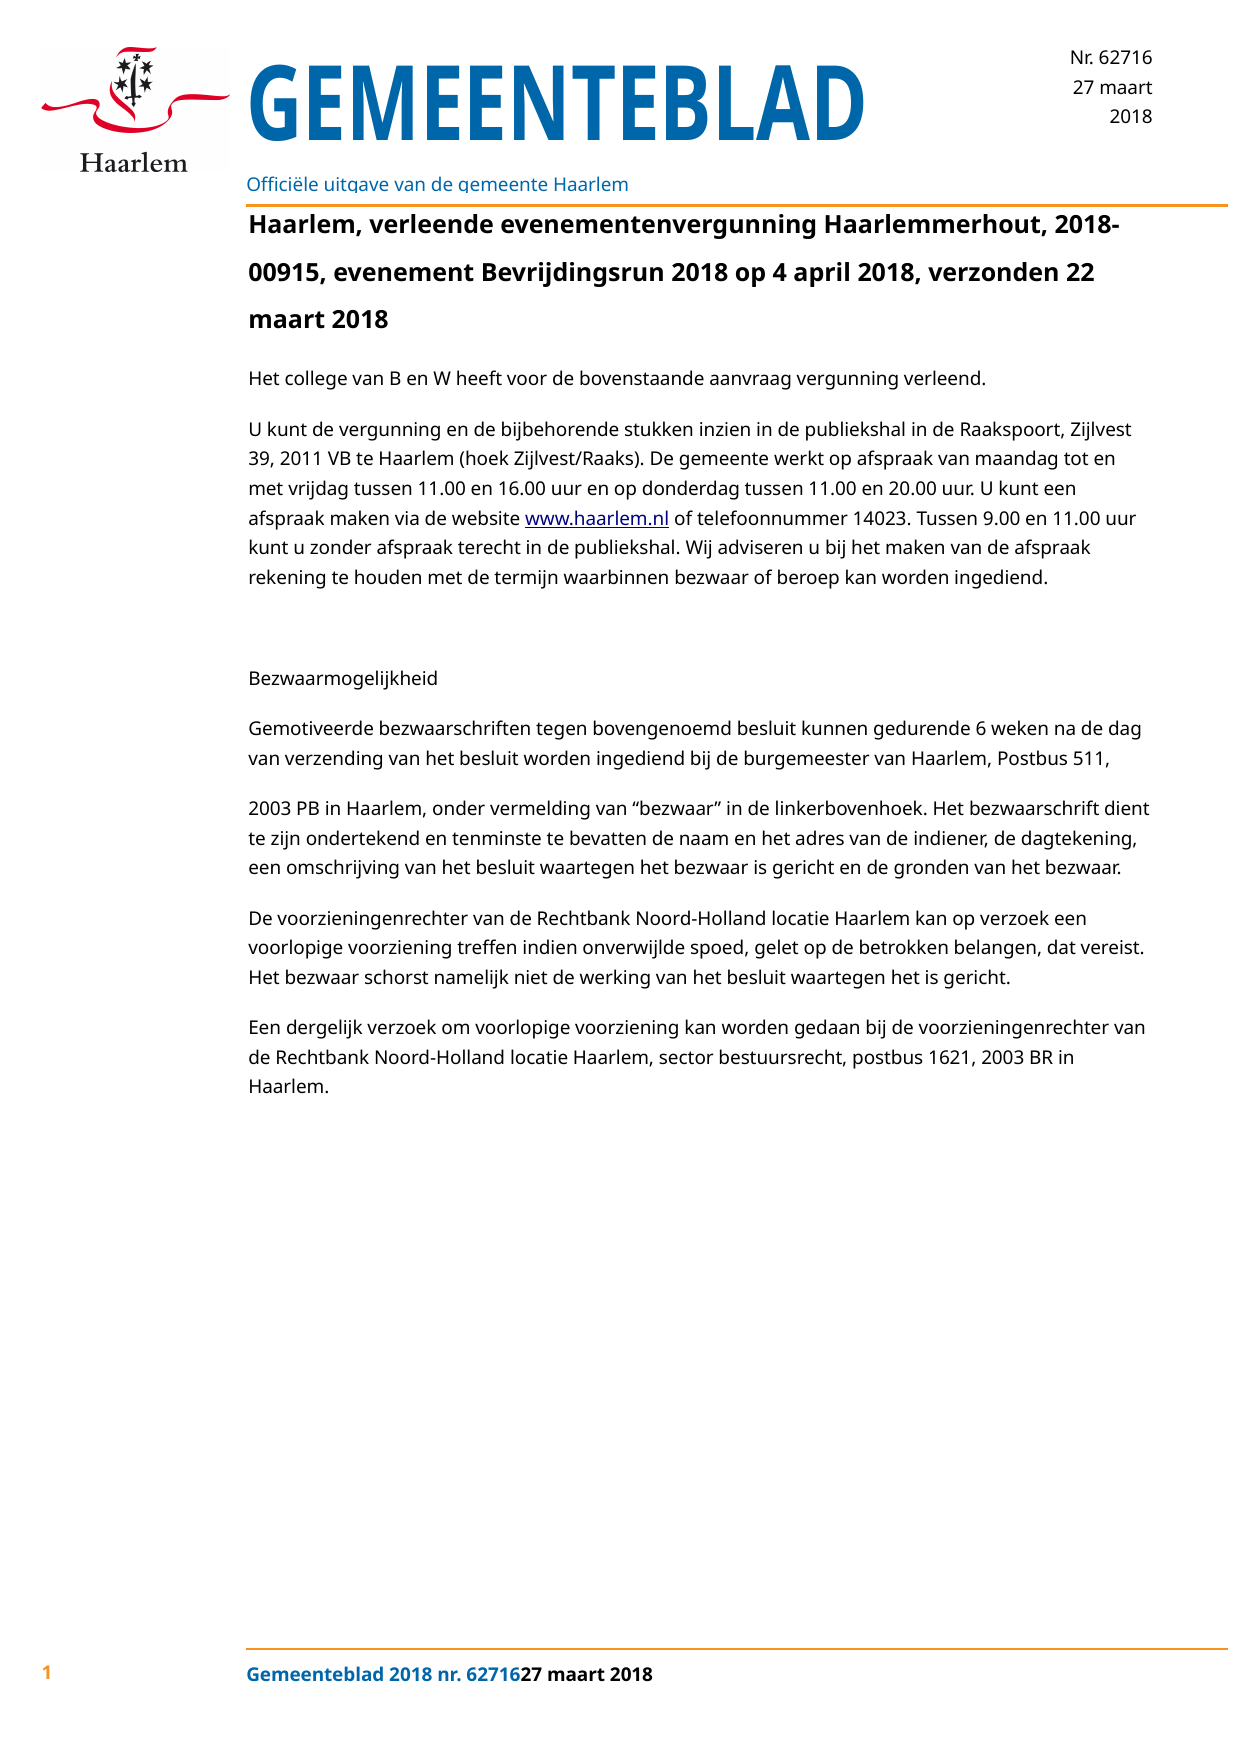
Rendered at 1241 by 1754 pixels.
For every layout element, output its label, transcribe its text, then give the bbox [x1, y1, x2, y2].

text Gemotiveerde bezwaarschriften tegen bovengenoemd besluit kunnen gedurende 6 weken na de dag van verzending van het besluit worden ingediend bij de burgemeester van Haarlem, Postbus 511, [248, 715, 1152, 770]
text De voorzieningenrechter van de Rechtbank Noord-Holland locatie Haarlem kan op verzoek een voorlopige voorziening treffen indien onverwijlde spoed, gelet op de betrokken belangen, dat vereist. Het bezwaar schorst namelijk niet de werking van het besluit waartegen het is gericht. [248, 905, 1152, 989]
text U kunt de vergunning en de bijbehorende stukken inzien in de publiekshal in de Raakspoort, Zijlvest 39, 2011 VB te Haarlem (hoek Zijlvest/Raaks). De gemeente werkt op afspraak van maandag tot en met vrijdag tussen 11.00 en 16.00 uur en op donderdag tussen 11.00 en 20.00 uur. U kunt een afspraak maken via de website www.haarlem.nl of telefoonnummer 14023. Tussen 9.00 en 11.00 uur kunt u zonder afspraak terecht in de publiekshal. Wij adviseren u bij het maken van de afspraak rekening te houden met de termijn waarbinnen bezwaar of beroep kan worden ingediend. [248, 416, 1152, 589]
picture [41, 47, 231, 172]
text 2003 PB in Haarlem, onder vermelding van “bezwaar” in de linkerbovenhoek. Het bezwaarschrift dient te zijn ondertekend en tenminste te bevatten de naam en het adres van de indiener, de dagtekening, een omschrijving van het besluit waartegen het bezwaar is gericht en de gronden van het bezwaar. [248, 795, 1152, 880]
text Het college van B en W heeft voor de bovenstaande aanvraag vergunning verleend. [248, 366, 1152, 391]
text Bezwaarmogelijkheid [248, 665, 1152, 690]
text Een dergelijk verzoek om voorlopige voorziening kan worden gedaan bij de voorzieningenrechter van de Rechtbank Noord-Holland locatie Haarlem, sector bestuursrecht, postbus 1621, 2003 BR in Haarlem. [248, 1014, 1152, 1099]
text Haarlem, verleende evenementenvergunning Haarlemmerhout, 2018-00915, evenement Bevrijdingsrun 2018 op 4 april 2018, verzonden 22 maart 2018 [248, 207, 1152, 336]
